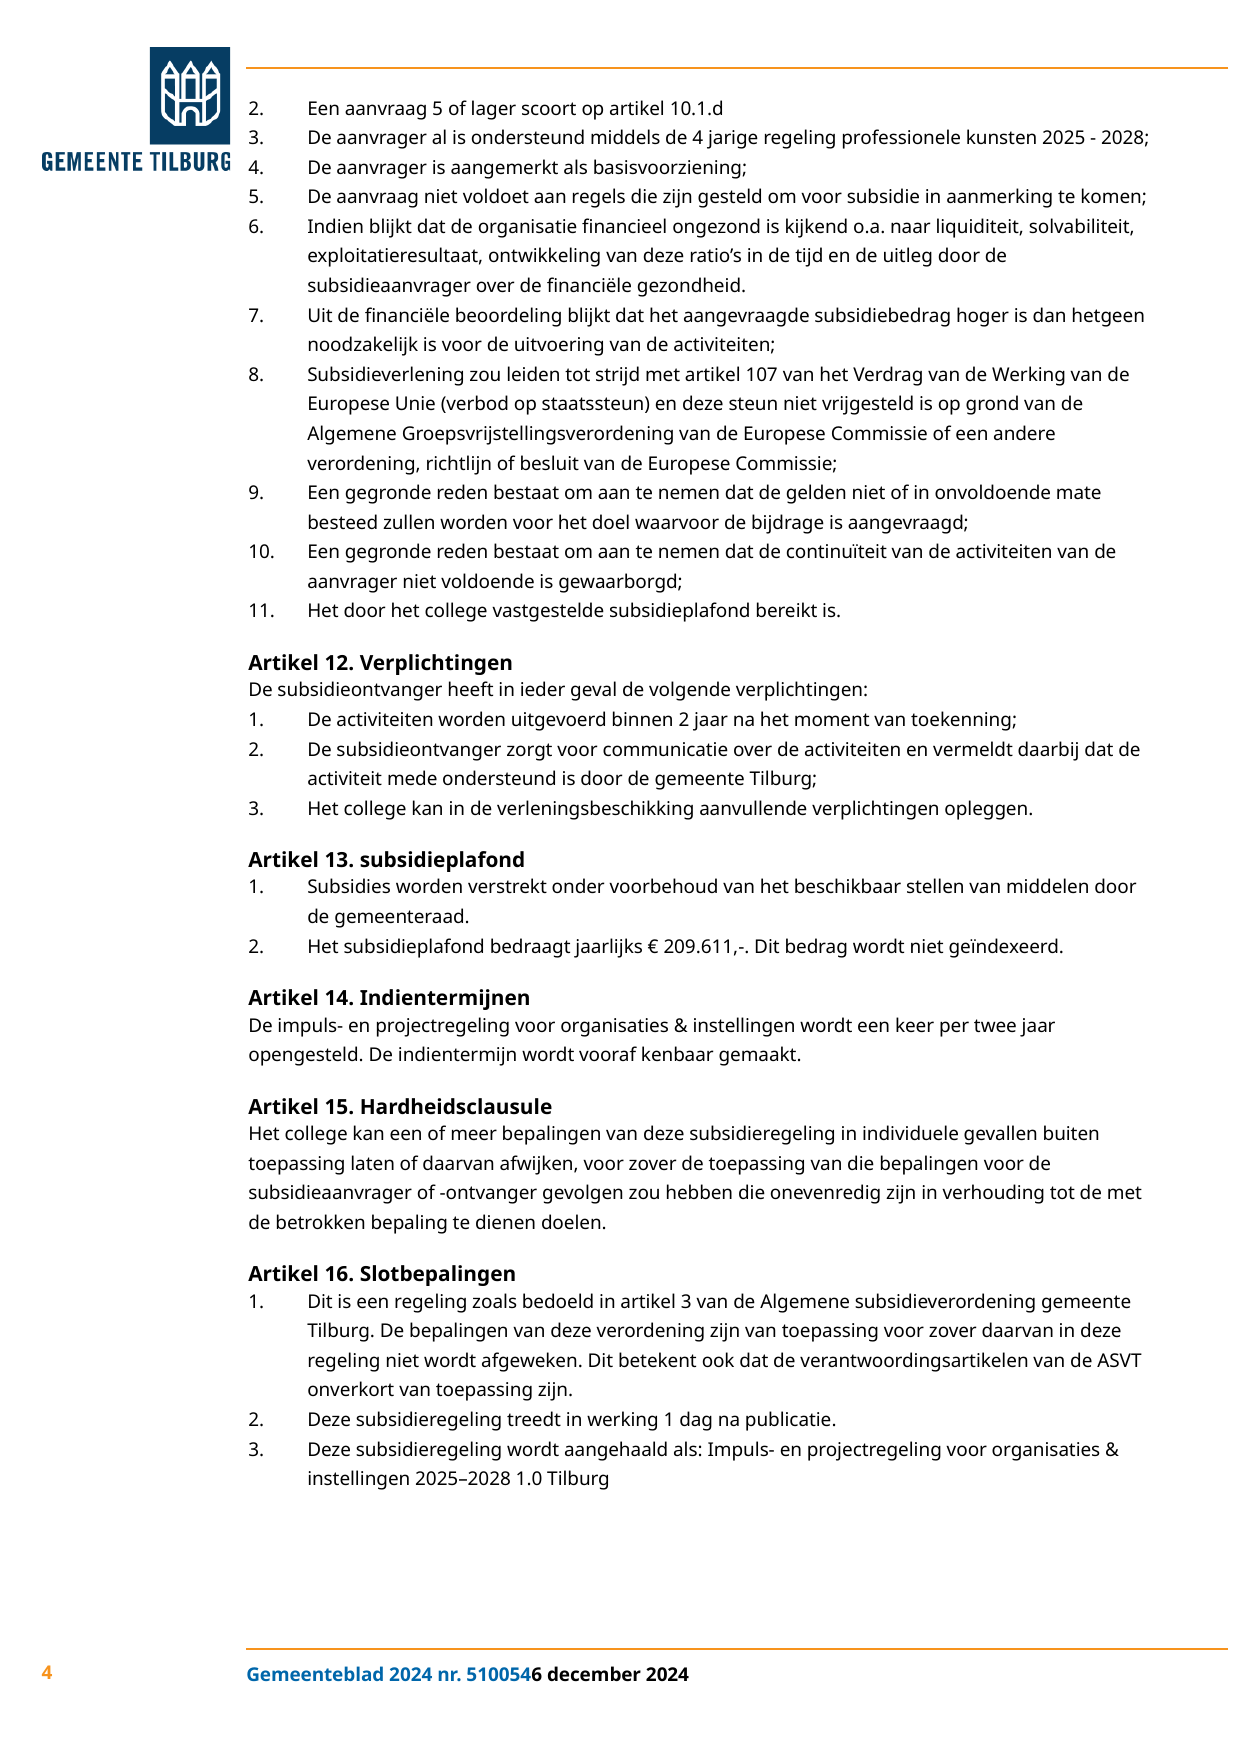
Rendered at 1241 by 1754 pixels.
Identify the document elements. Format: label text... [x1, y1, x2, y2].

list Indien blijkt dat de organisatie financieel ongezond is kijkend o.a. naar liquiditeit, solvabiliteit, exploitatieresultaat, ontwikkeling van deze ratio’s in de tijd en de uitleg door de subsidieaanvrager over de financiële gezondheid. [248, 213, 1152, 298]
list Deze subsidieregeling wordt aangehaald als: Impuls- en projectregeling voor organisaties & instellingen 2025–2028 1.0 Tilburg [248, 1436, 1152, 1491]
list Een gegronde reden bestaat om aan te nemen dat de gelden niet of in onvoldoende mate besteed zullen worden voor het doel waarvoor de bijdrage is aangevraagd; [248, 479, 1152, 535]
text De impuls- en projectregeling voor organisaties & instellingen wordt een keer per twee jaar opengesteld. De indientermijn wordt vooraf kenbaar gemaakt. [248, 1012, 1152, 1067]
list De activiteiten worden uitgevoerd binnen 2 jaar na het moment van toekenning; [248, 706, 1152, 732]
list De subsidieontvanger zorgt voor communicatie over de activiteiten en vermeldt daarbij dat de activiteit mede ondersteund is door de gemeente Tilburg; [248, 736, 1152, 791]
list De aanvrager al is ondersteund middels de 4 jarige regeling professionele kunsten 2025 - 2028; [248, 124, 1152, 150]
list Het door het college vastgestelde subsidieplafond bereikt is. [248, 598, 1152, 623]
text Artikel 12. Verplichtingen [248, 648, 1152, 677]
list Uit de financiële beoordeling blijkt dat het aangevraagde subsidiebedrag hoger is dan hetgeen noodzakelijk is voor de uitvoering van de activiteiten; [248, 302, 1152, 357]
text Artikel 14. Indientermijnen [248, 983, 1152, 1012]
list De aanvraag niet voldoet aan regels die zijn gesteld om voor subsidie in aanmerking te komen; [248, 183, 1152, 209]
text Artikel 15. Hardheidsclausule [248, 1092, 1152, 1120]
list Dit is een regeling zoals bedoeld in artikel 3 van de Algemene subsidieverordening gemeente Tilburg. De bepalingen van deze verordening zijn van toepassing voor zover daarvan in deze regeling niet wordt afgeweken. Dit betekent ook dat de verantwoordingsartikelen van de ASVT onverkort van toepassing zijn. [248, 1288, 1152, 1402]
text Artikel 16. Slotbepalingen [248, 1259, 1152, 1288]
text De subsidieontvanger heeft in ieder geval de volgende verplichtingen: [248, 677, 1152, 702]
list Het college kan in de verleningsbeschikking aanvullende verplichtingen opleggen. [248, 795, 1152, 821]
list De aanvrager is aangemerkt als basisvoorziening; [248, 154, 1152, 180]
text Artikel 13. subsidieplafond [248, 845, 1152, 874]
list Het subsidieplafond bedraagt jaarlijks € 209.611,-. Dit bedrag wordt niet geïndexeerd. [248, 933, 1152, 959]
text Het college kan een of meer bepalingen van deze subsidieregeling in individuele gevallen buiten toepassing laten of daarvan afwijken, voor zover de toepassing van die bepalingen voor de subsidieaanvrager of -ontvanger gevolgen zou hebben die onevenredig zijn in verhouding tot de met de betrokken bepaling te dienen doelen. [248, 1120, 1152, 1235]
picture [41, 47, 231, 172]
list Een aanvraag 5 of lager scoort op artikel 10.1.d [248, 95, 1152, 121]
list Een gegronde reden bestaat om aan te nemen dat de continuïteit van de activiteiten van de aanvrager niet voldoende is gewaarborgd; [248, 538, 1152, 594]
list Deze subsidieregeling treedt in werking 1 dag na publicatie. [248, 1406, 1152, 1432]
list Subsidieverlening zou leiden tot strijd met artikel 107 van het Verdrag van de Werking van de Europese Unie (verbod op staatssteun) en deze steun niet vrijgesteld is op grond van de Algemene Groepsvrijstellingsverordening van de Europese Commissie of een andere verordening, richtlijn of besluit van de Europese Commissie; [248, 361, 1152, 476]
list Subsidies worden verstrekt onder voorbehoud van het beschikbaar stellen van middelen door de gemeenteraad. [248, 874, 1152, 929]
